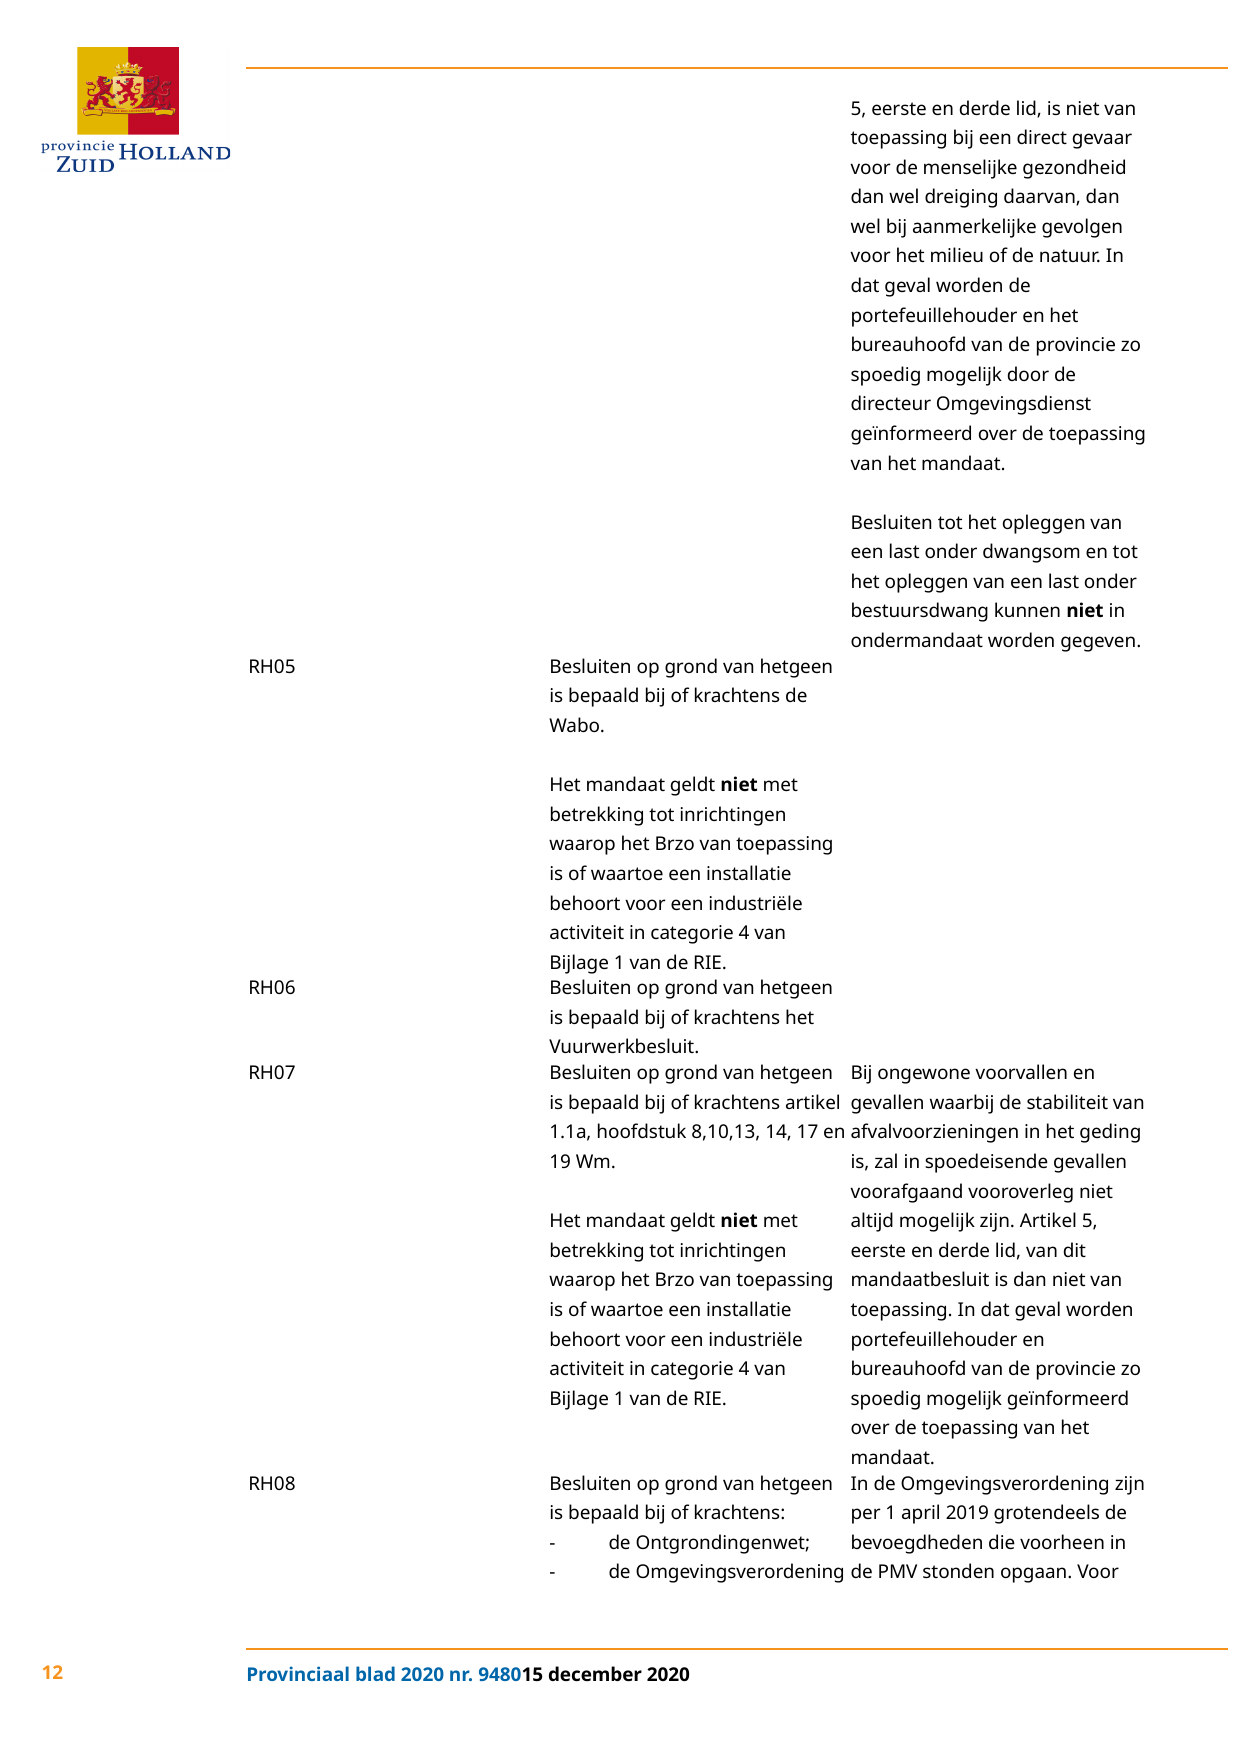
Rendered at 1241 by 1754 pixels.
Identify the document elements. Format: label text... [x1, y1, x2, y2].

table_cell RH06 [248, 975, 549, 1059]
table_cell Besluiten op grond van hetgeen is bepaald bij of krachtens: de Ontgrondingenwet; de Omgevingsverordening [549, 1470, 850, 1584]
table_cell [850, 975, 1152, 1059]
table_cell RH05 [248, 653, 549, 974]
table_cell Besluiten op grond van hetgeen is bepaald bij of krachtens de Wabo. Het mandaat geldt niet met betrekking tot inrichtingen waarop het Brzo van toepassing is of waartoe een installatie behoort voor een industriële activiteit in categorie 4 van Bijlage 1 van de RIE. [549, 653, 850, 974]
table_cell [248, 95, 549, 653]
table_cell Bij ongewone voorvallen en gevallen waarbij de stabiliteit van afvalvoorzieningen in het geding is, zal in spoedeisende gevallen voorafgaand vooroverleg niet altijd mogelijk zijn. Artikel 5, eerste en derde lid, van dit mandaatbesluit is dan niet van toepassing. In dat geval worden portefeuillehouder en bureauhoofd van de provincie zo spoedig mogelijk geïnformeerd over de toepassing van het mandaat. [850, 1060, 1152, 1470]
table_cell Besluiten op grond van hetgeen is bepaald bij of krachtens artikel 1.1a, hoofdstuk 8,10,13, 14, 17 en 19 Wm. Het mandaat geldt niet met betrekking tot inrichtingen waarop het Brzo van toepassing is of waartoe een installatie behoort voor een industriële activiteit in categorie 4 van Bijlage 1 van de RIE. [549, 1060, 850, 1470]
picture [41, 47, 231, 172]
table_cell RH08 [248, 1470, 549, 1584]
table_cell [850, 653, 1152, 974]
table_cell Besluiten op grond van hetgeen is bepaald bij of krachtens het Vuurwerkbesluit. [549, 975, 850, 1059]
table_cell [549, 95, 850, 653]
table_cell 5, eerste en derde lid, is niet van toepassing bij een direct gevaar voor de menselijke gezondheid dan wel dreiging daarvan, dan wel bij aanmerkelijke gevolgen voor het milieu of de natuur. In dat geval worden de portefeuillehouder en het bureauhoofd van de provincie zo spoedig mogelijk door de directeur Omgevingsdienst geïnformeerd over de toepassing van het mandaat. Besluiten tot het opleggen van een last onder dwangsom en tot het opleggen van een last onder bestuursdwang kunnen niet in ondermandaat worden gegeven. [850, 95, 1152, 653]
table_cell In de Omgevingsverordening zijn per 1 april 2019 grotendeels de bevoegdheden die voorheen in de PMV stonden opgaan. Voor [850, 1470, 1152, 1584]
table_cell RH07 [248, 1060, 549, 1470]
